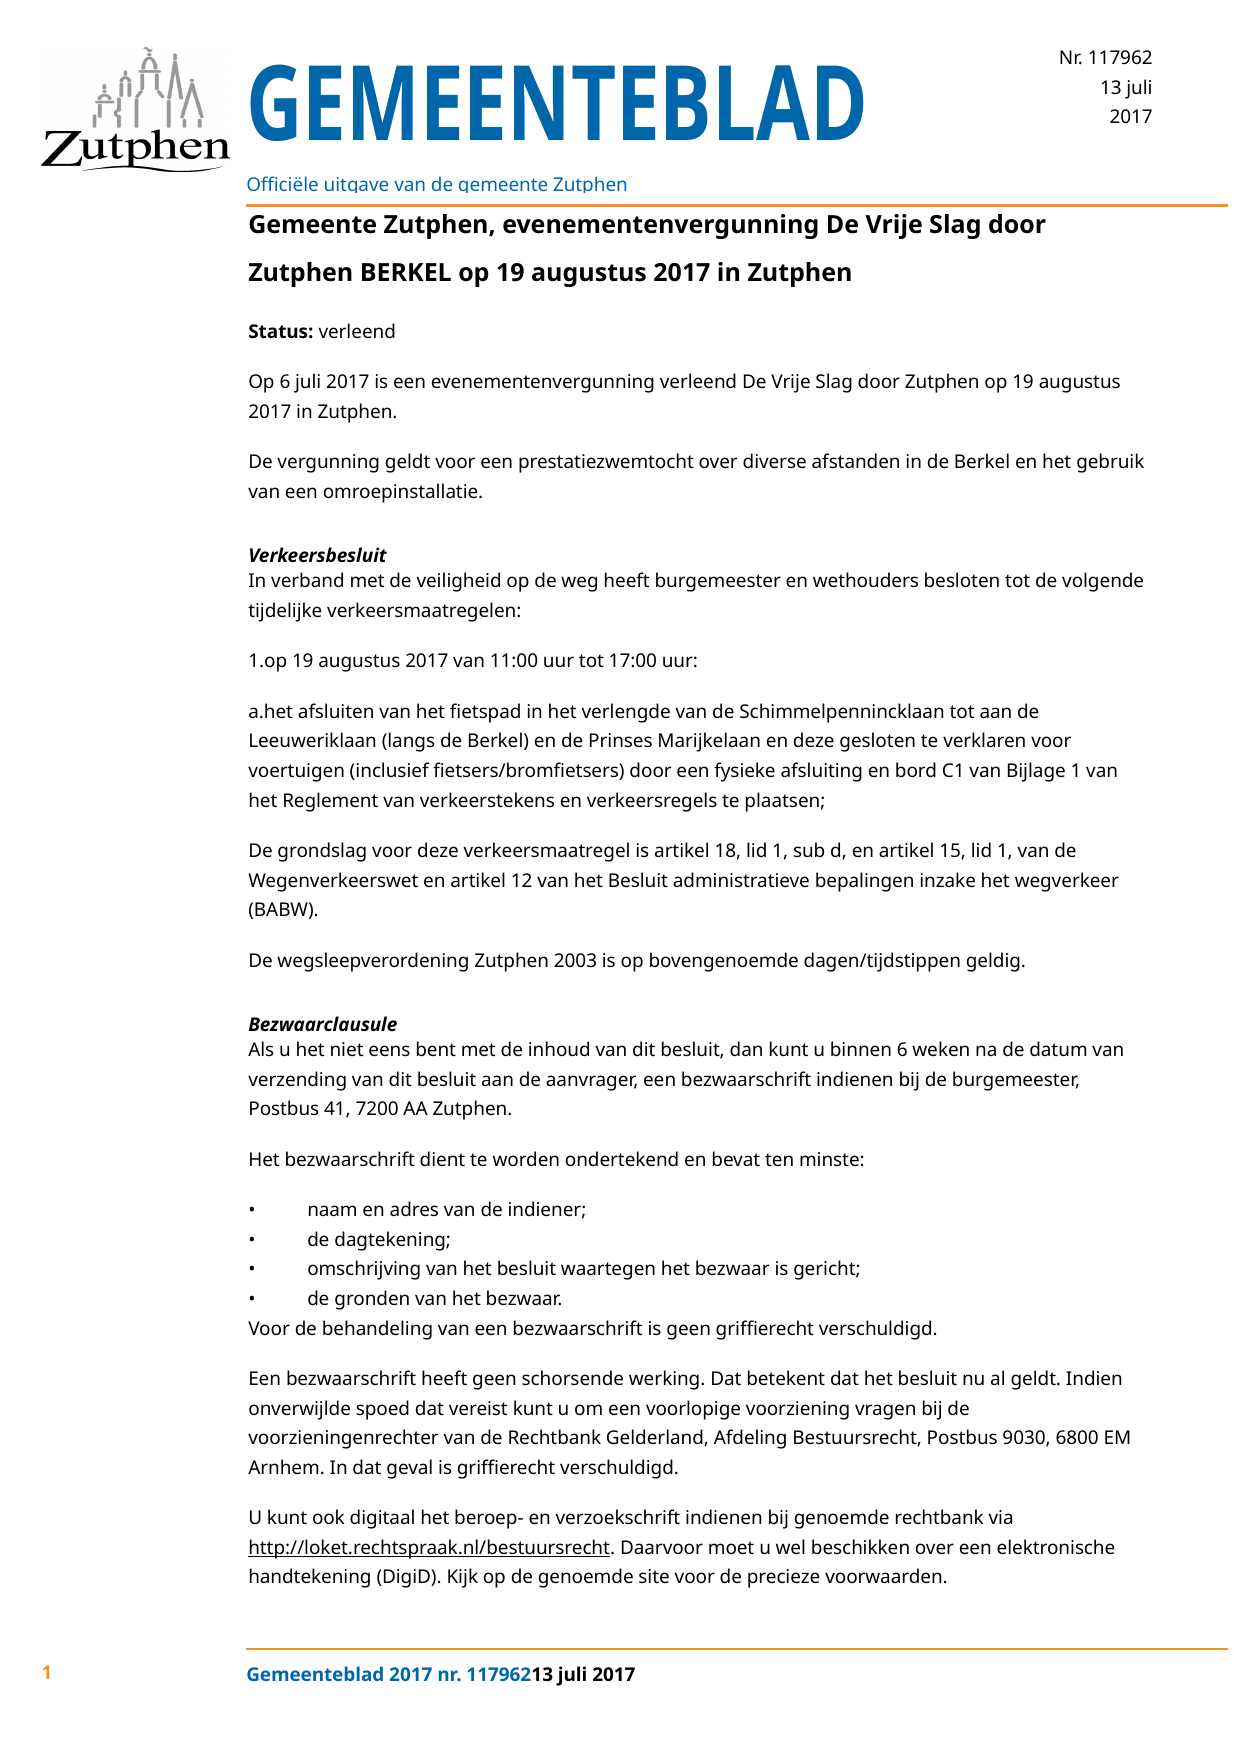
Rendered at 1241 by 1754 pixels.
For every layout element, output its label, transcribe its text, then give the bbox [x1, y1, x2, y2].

list omschrijving van het besluit waartegen het bezwaar is gericht; [248, 1256, 1152, 1281]
text De wegsleepverordening Zutphen 2003 is op bovengenoemde dagen/tijdstippen geldig. [248, 947, 1152, 972]
text Voor de behandeling van een bezwaarschrift is geen griffierecht verschuldigd. [248, 1315, 1152, 1341]
list de gronden van het bezwaar. [248, 1285, 1152, 1311]
text U kunt ook digitaal het beroep- en verzoekschrift indienen bij genoemde rechtbank via http://loket.rechtspraak.nl/bestuursrecht. Daarvoor moet u wel beschikken over een elektronische handtekening (DigiD). Kijk op de genoemde site voor de precieze voorwaarden. [248, 1504, 1152, 1589]
text Een bezwaarschrift heeft geen schorsende werking. Dat betekent dat het besluit nu al geldt. Indien onverwijlde spoed dat vereist kunt u om een voorlopige voorziening vragen bij de voorzieningenrechter van de Rechtbank Gelderland, Afdeling Bestuursrecht, Postbus 9030, 6800 EM Arnhem. In dat geval is griffierecht verschuldigd. [248, 1365, 1152, 1480]
text De vergunning geldt voor een prestatiezwemtocht over diverse afstanden in de Berkel en het gebruik van een omroepinstallatie. [248, 448, 1152, 504]
text Het bezwaarschrift dient te worden ondertekend en bevat ten minste: [248, 1146, 1152, 1172]
text Op 6 juli 2017 is een evenementenvergunning verleend De Vrije Slag door Zutphen op 19 augustus 2017 in Zutphen. [248, 368, 1152, 424]
text In verband met de veiligheid op de weg heeft burgemeester en wethouders besloten tot de volgende tijdelijke verkeersmaatregelen: [248, 568, 1152, 623]
text Bezwaarclausule [248, 1011, 1152, 1036]
list naam en adres van de indiener; [248, 1196, 1152, 1222]
text 1.op 19 augustus 2017 van 11:00 uur tot 17:00 uur: [248, 648, 1152, 673]
text Verkeersbesluit [248, 542, 1152, 568]
picture [41, 47, 231, 172]
text De grondslag voor deze verkeersmaatregel is artikel 18, lid 1, sub d, en artikel 15, lid 1, van de Wegenverkeerswet en artikel 12 van het Besluit administratieve bepalingen inzake het wegverkeer (BABW). [248, 837, 1152, 922]
list de dagtekening; [248, 1226, 1152, 1252]
text Status: verleend [248, 318, 1152, 344]
text Gemeente Zutphen, evenementenvergunning De Vrije Slag door Zutphen BERKEL op 19 augustus 2017 in Zutphen [248, 207, 1152, 288]
text Als u het niet eens bent met de inhoud van dit besluit, dan kunt u binnen 6 weken na de datum van verzending van dit besluit aan de aanvrager, een bezwaarschrift indienen bij de burgemeester, Postbus 41, 7200 AA Zutphen. [248, 1036, 1152, 1121]
text a.het afsluiten van het fietspad in het verlengde van de Schimmelpennincklaan tot aan de Leeuweriklaan (langs de Berkel) en de Prinses Marijkelaan en deze gesloten te verklaren voor voertuigen (inclusief fietsers/bromfietsers) door een fysieke afsluiting en bord C1 van Bijlage 1 van het Reglement van verkeerstekens en verkeersregels te plaatsen; [248, 698, 1152, 812]
